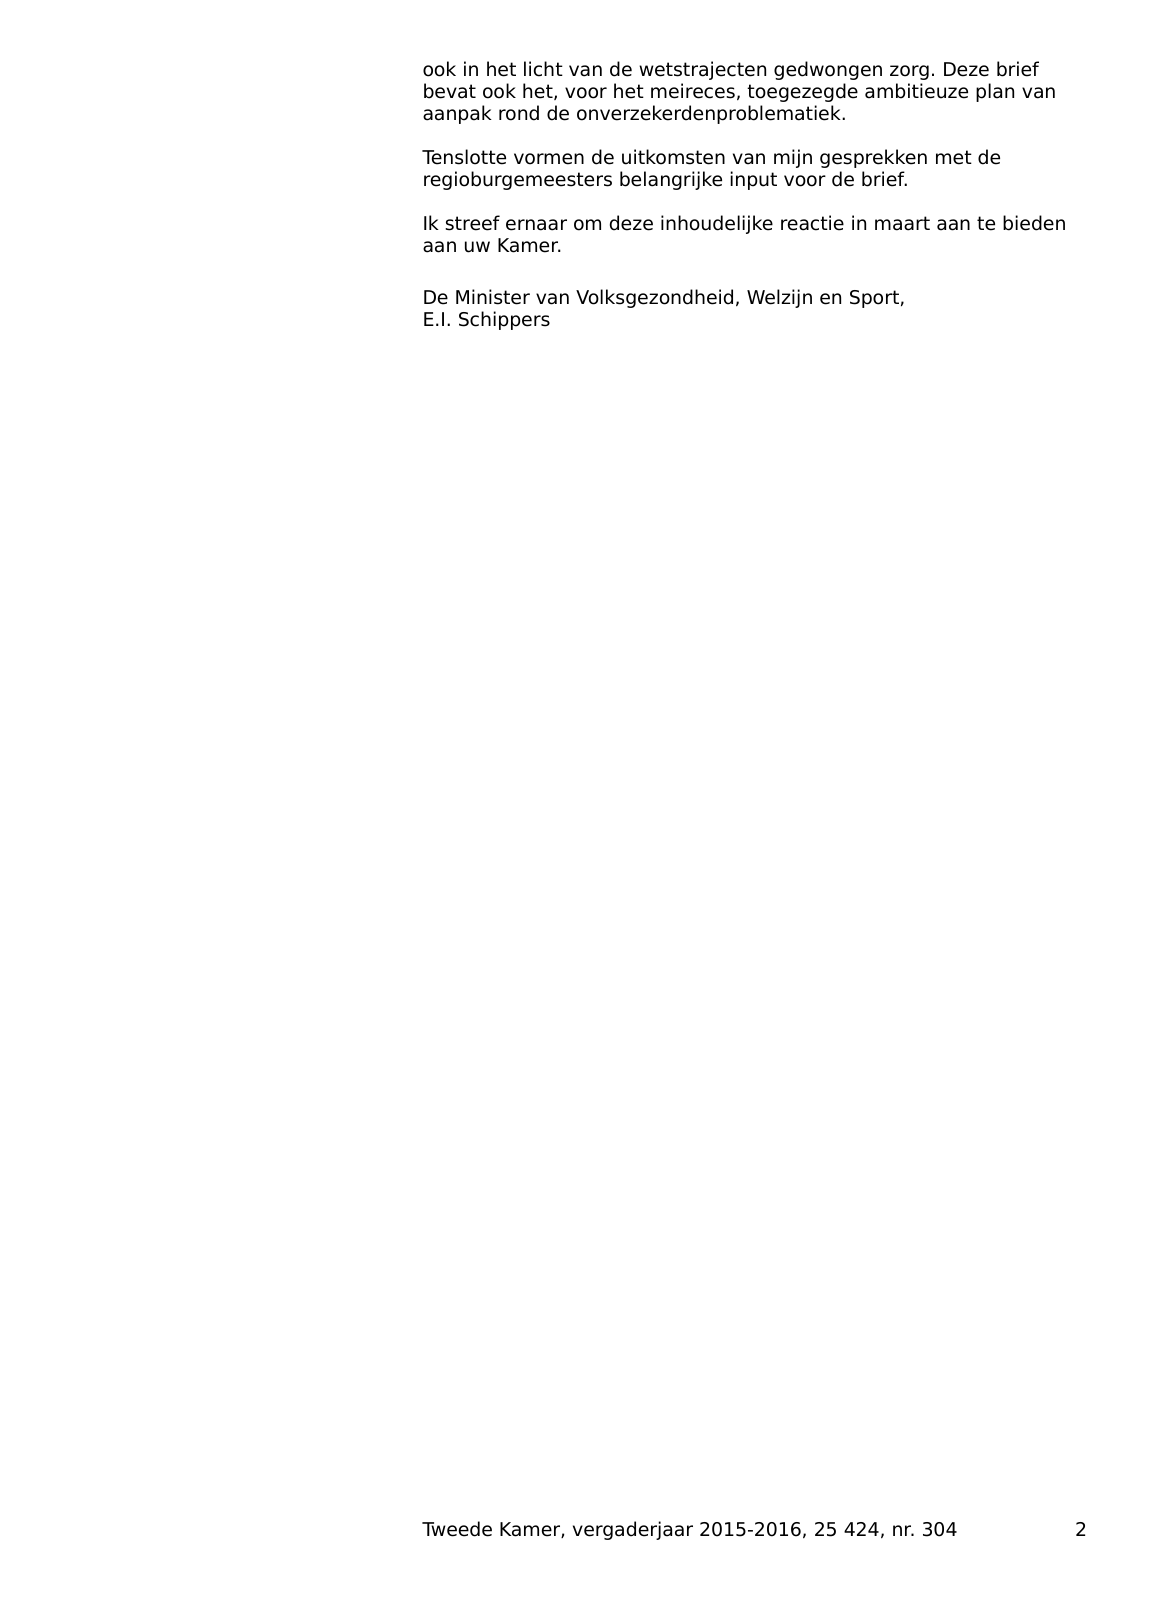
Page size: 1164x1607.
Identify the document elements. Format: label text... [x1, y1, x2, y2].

text Ik streef ernaar om deze inhoudelijke reactie in maart aan te bieden aan uw Kamer. [422, 213, 1087, 257]
text Tenslotte vormen de uitkomsten van mijn gesprekken met de regioburgemeesters belangrijke input voor de brief. [422, 147, 1087, 191]
text De Minister van Volksgezondheid, Welzijn en Sport, E.I. Schippers [422, 287, 1087, 331]
text ook in het licht van de wetstrajecten gedwongen zorg. Deze brief bevat ook het, voor het meireces, toegezegde ambitieuze plan van aanpak rond de onverzekerdenproblematiek. [422, 59, 1087, 125]
